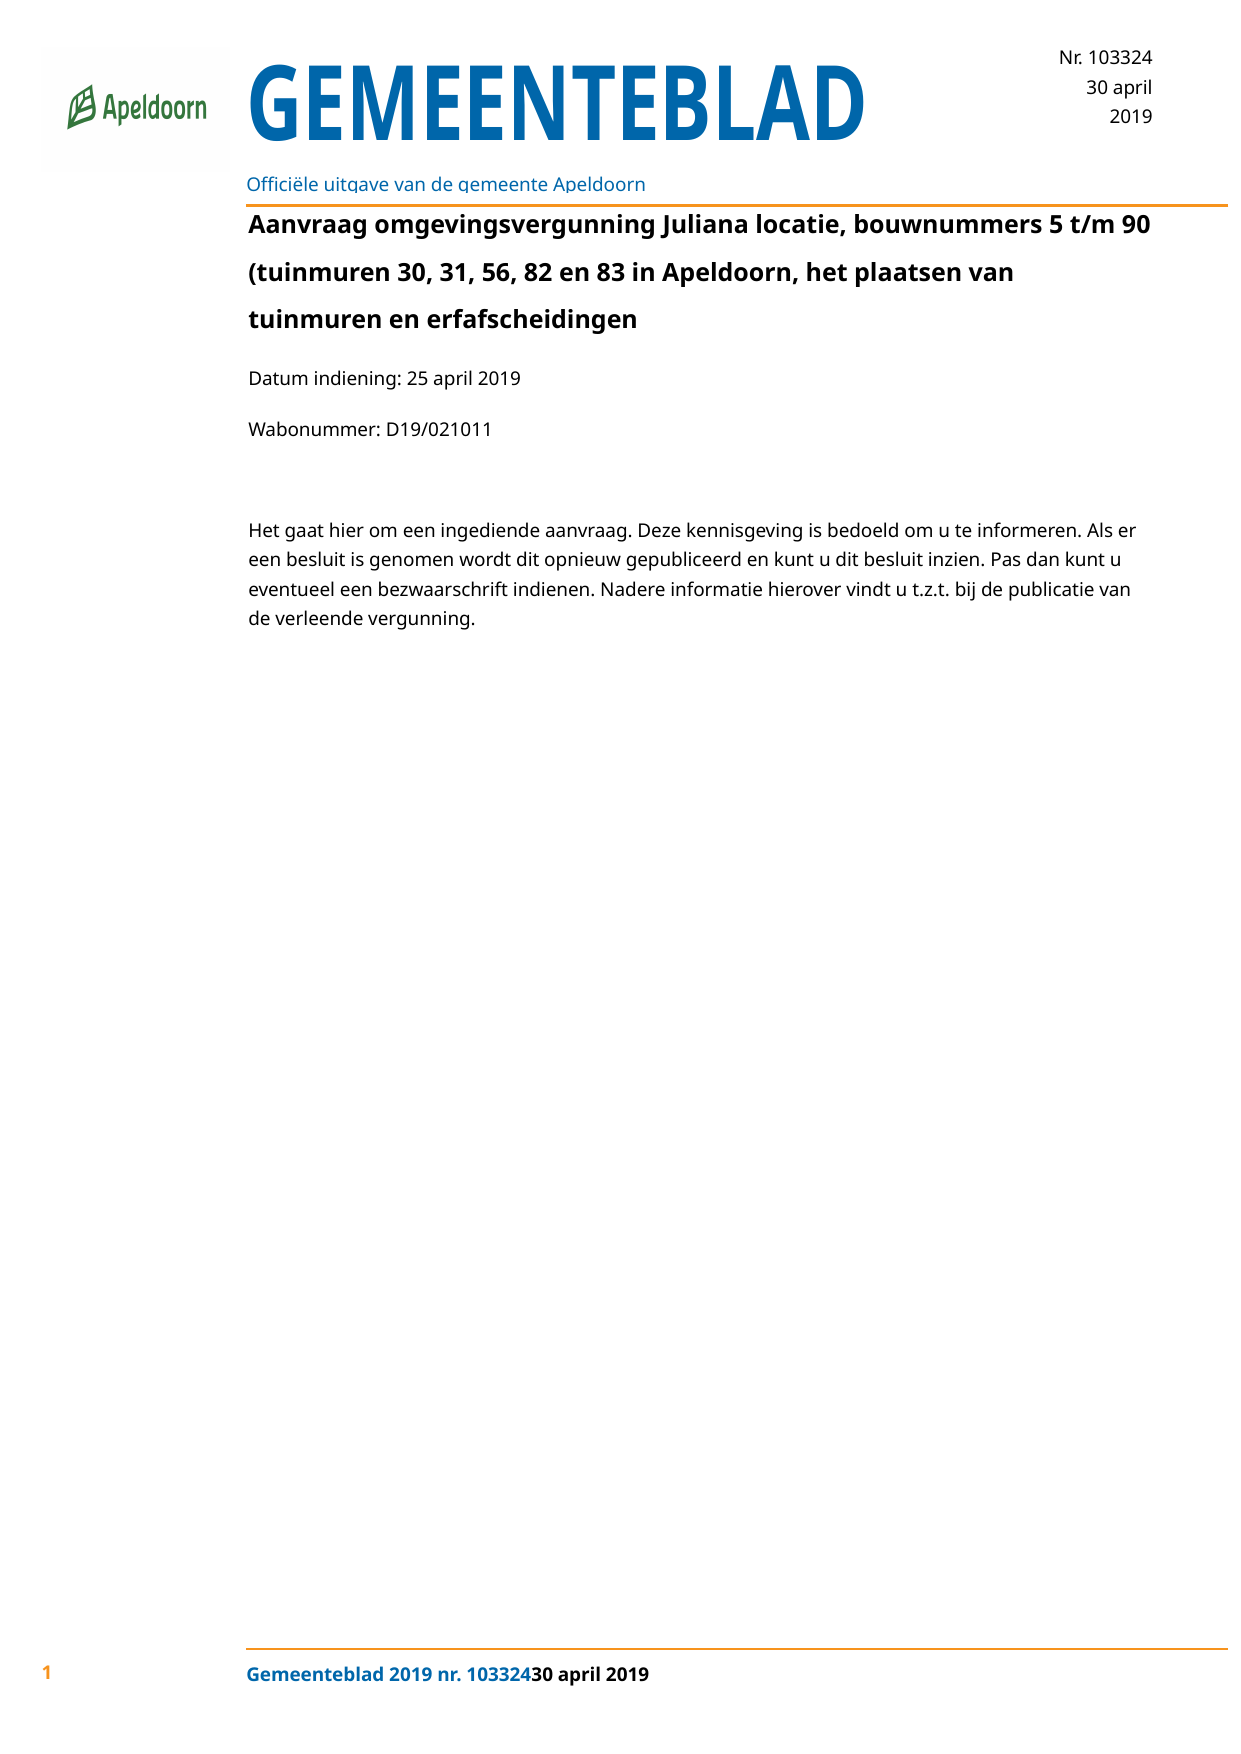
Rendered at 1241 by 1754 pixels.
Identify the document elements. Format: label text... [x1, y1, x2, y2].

picture [41, 47, 231, 172]
text Aanvraag omgevingsvergunning Juliana locatie, bouwnummers 5 t/m 90 (tuinmuren 30, 31, 56, 82 en 83 in Apeldoorn, het plaatsen van tuinmuren en erfafscheidingen [248, 207, 1152, 336]
text Wabonummer: D19/021011 [248, 416, 1152, 442]
text Datum indiening: 25 april 2019 [248, 366, 1152, 391]
text Het gaat hier om een ingediende aanvraag. Deze kennisgeving is bedoeld om u te informeren. Als er een besluit is genomen wordt dit opnieuw gepubliceerd en kunt u dit besluit inzien. Pas dan kunt u eventueel een bezwaarschrift indienen. Nadere informatie hierover vindt u t.z.t. bij de publicatie van de verleende vergunning. [248, 517, 1152, 631]
